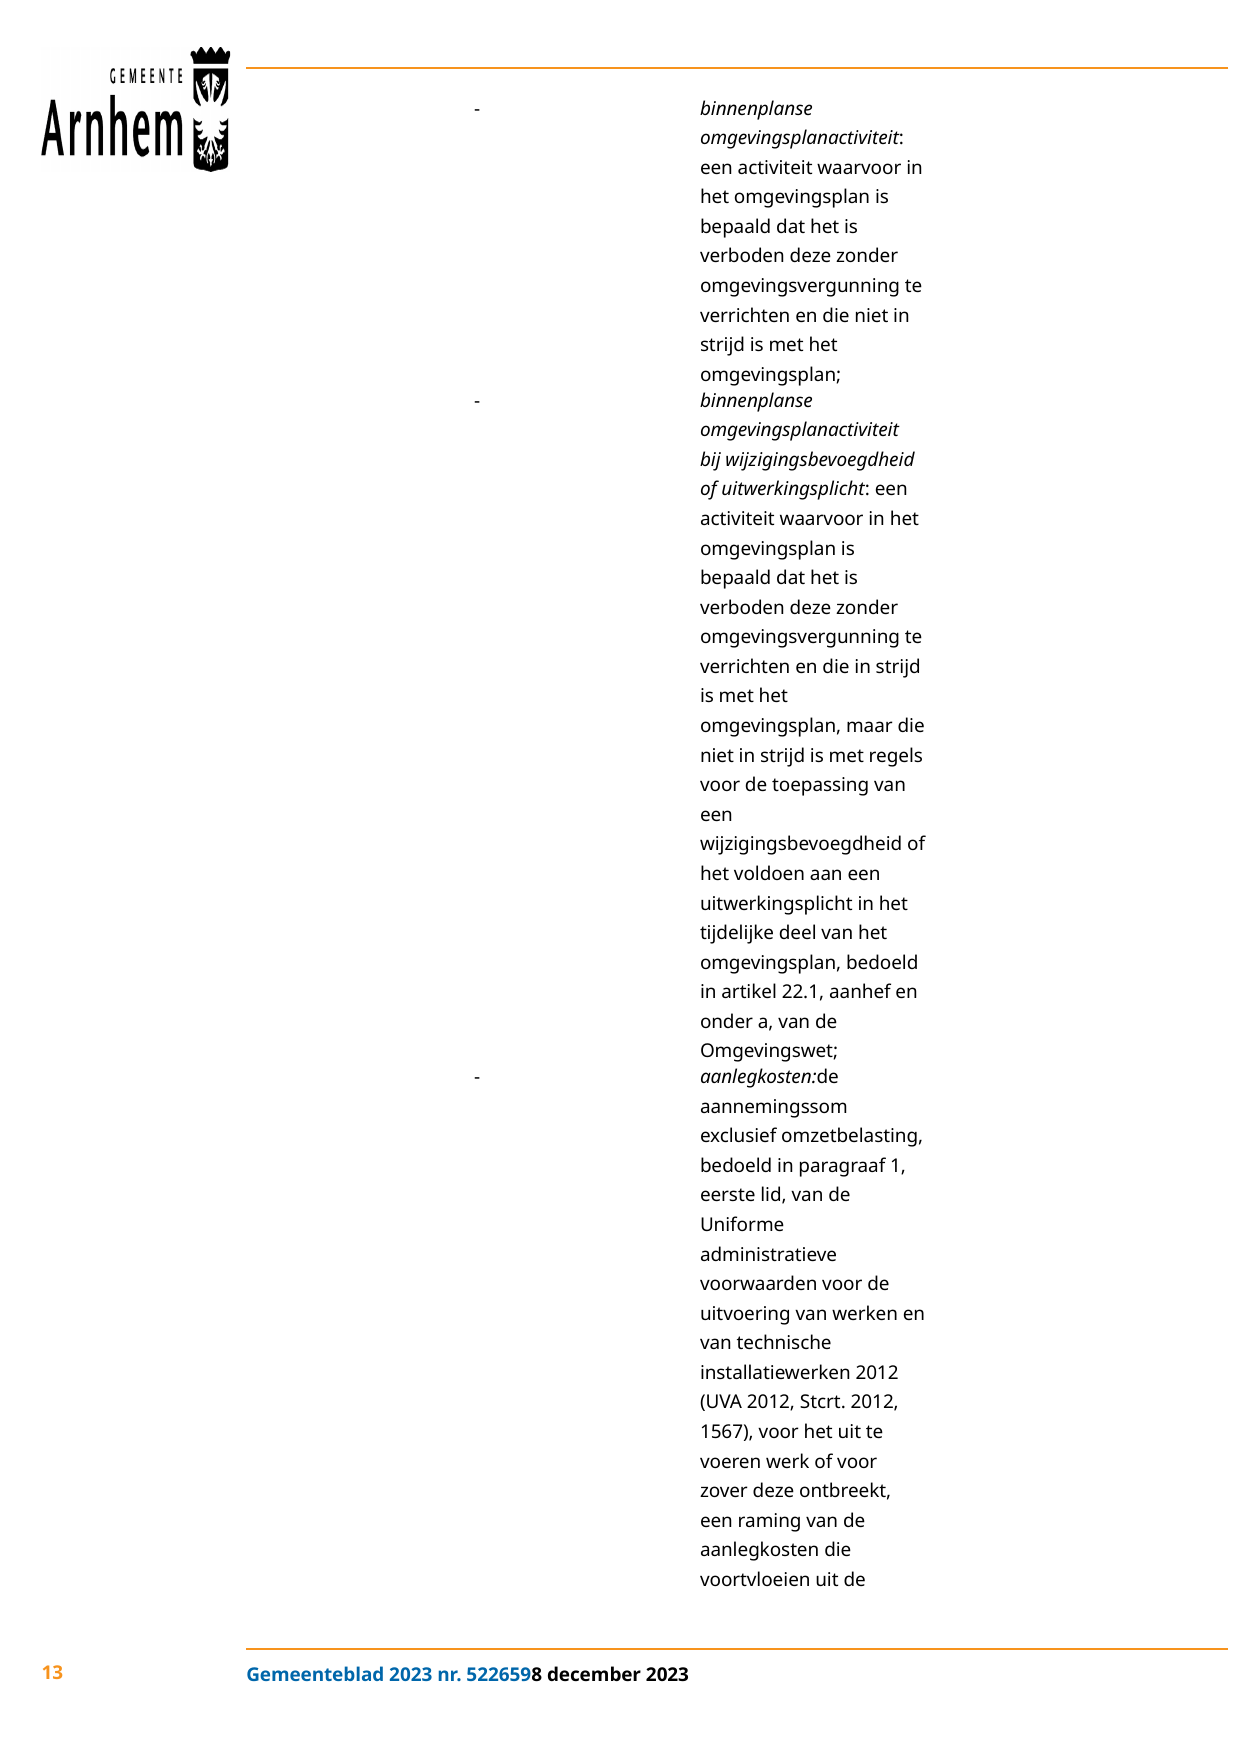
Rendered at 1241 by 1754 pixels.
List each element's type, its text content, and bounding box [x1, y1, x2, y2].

table_cell aanlegkosten:de aannemingssom exclusief omzetbelasting, bedoeld in paragraaf 1, eerste lid, van de Uniforme administratieve voorwaarden voor de uitvoering van werken en van technische installatiewerken 2012 (UVA 2012, Stcrt. 2012, 1567), voor het uit te voeren werk of voor zover deze ontbreekt, een raming van de aanlegkosten die voortvloeien uit de [700, 1063, 926, 1592]
table_cell binnenplanse omgevingsplanactiviteit bij wijzigingsbevoegdheid of uitwerkingsplicht: een activiteit waarvoor in het omgevingsplan is bepaald dat het is verboden deze zonder omgevingsvergunning te verrichten en die in strijd is met het omgevingsplan, maar die niet in strijd is met regels voor de toepassing van een wijzigingsbevoegdheid of het voldoen aan een uitwerkingsplicht in het tijdelijke deel van het omgevingsplan, bedoeld in artikel 22.1, aanhef en onder a, van de Omgevingswet; [700, 387, 926, 1063]
table_cell [926, 1063, 1152, 1592]
table_cell [926, 387, 1152, 1063]
table_cell [248, 1063, 474, 1592]
table_cell - [474, 95, 700, 387]
table_cell - [474, 1063, 700, 1592]
table_cell - [474, 387, 700, 1063]
table_cell [248, 95, 474, 387]
table_cell [926, 95, 1152, 387]
table_cell binnenplanse omgevingsplanactiviteit: een activiteit waarvoor in het omgevingsplan is bepaald dat het is verboden deze zonder omgevingsvergunning te verrichten en die niet in strijd is met het omgevingsplan; [700, 95, 926, 387]
table_cell [248, 387, 474, 1063]
picture [41, 47, 231, 172]
